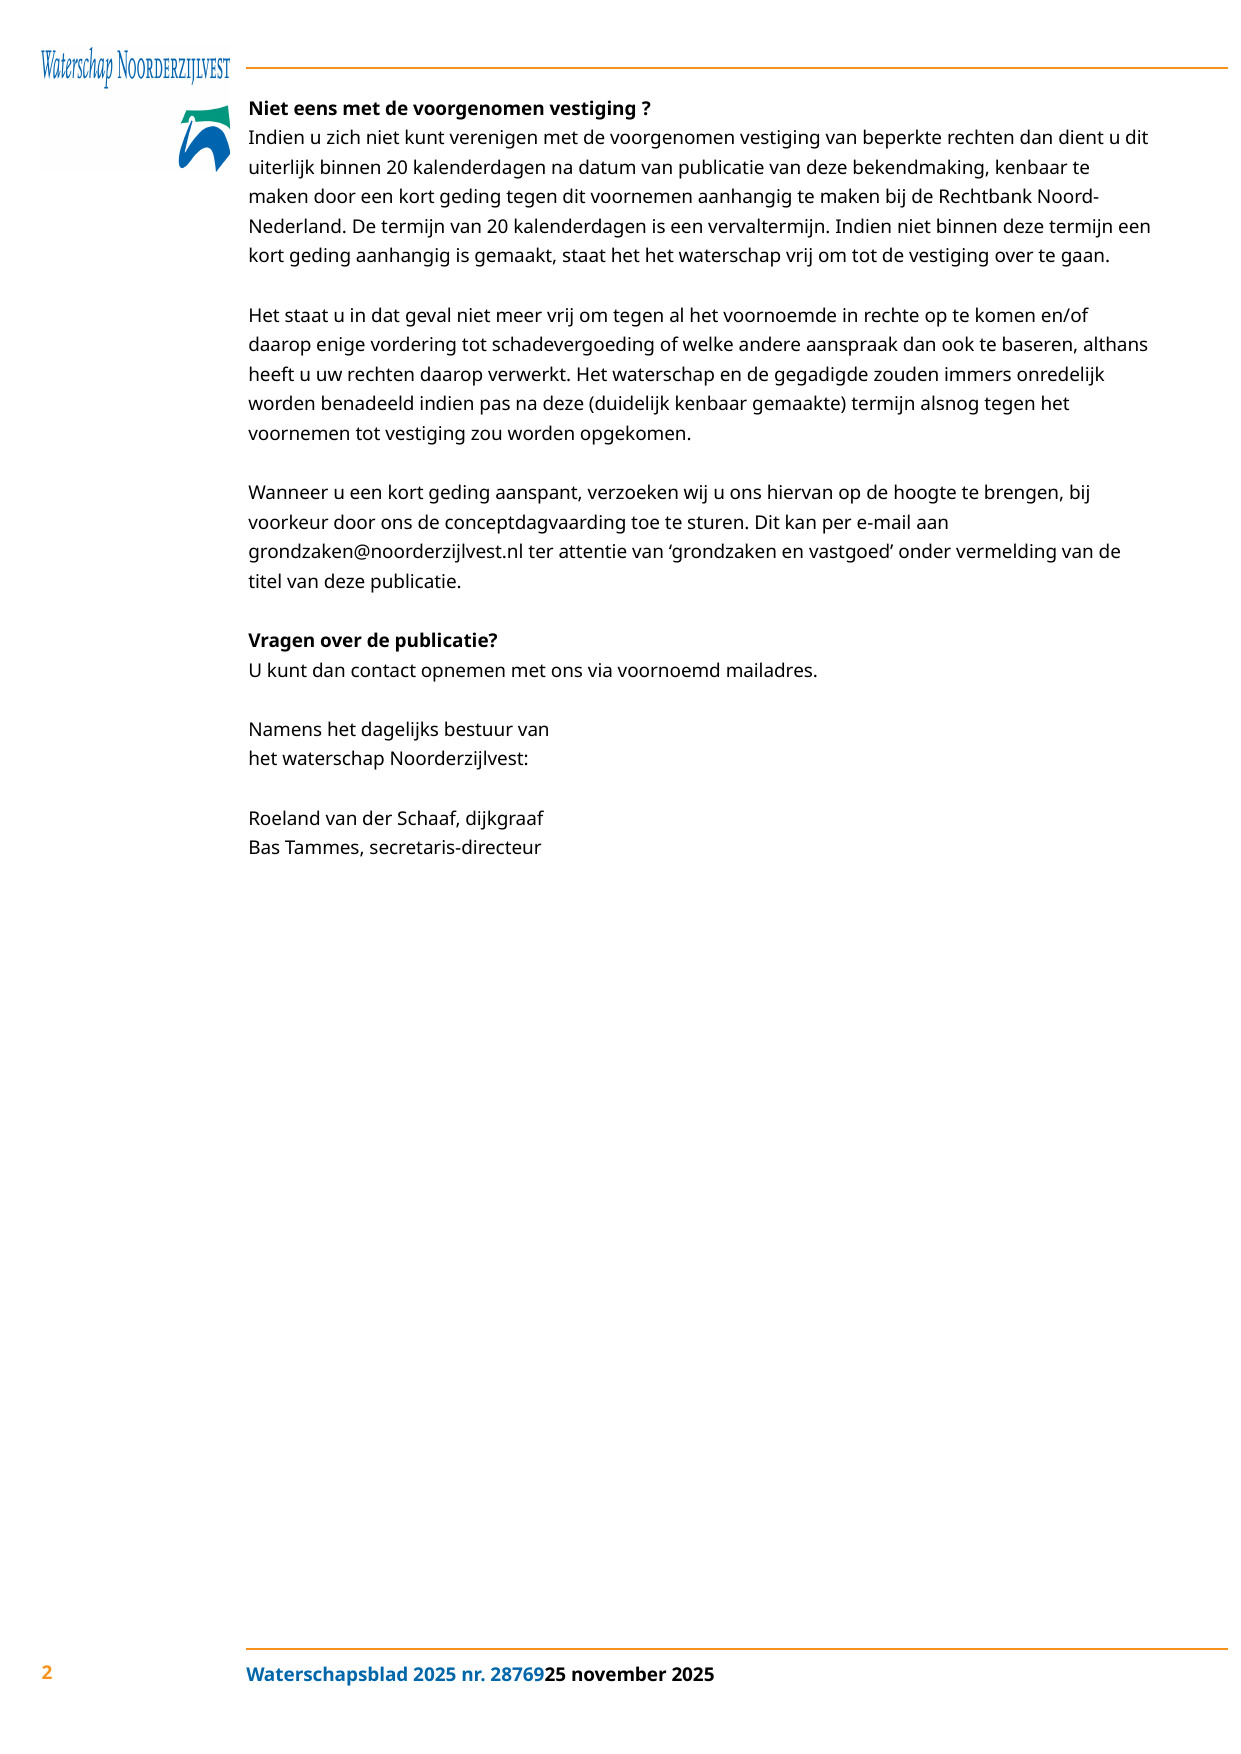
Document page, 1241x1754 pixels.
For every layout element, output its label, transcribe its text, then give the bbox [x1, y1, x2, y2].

text Indien u zich niet kunt verenigen met de voorgenomen vestiging van beperkte rechten dan dient u dit uiterlijk binnen 20 kalenderdagen na datum van publicatie van deze bekendmaking, kenbaar te maken door een kort geding tegen dit voornemen aanhangig te maken bij de Rechtbank Noord-Nederland. De termijn van 20 kalenderdagen is een vervaltermijn. Indien niet binnen deze termijn een kort geding aanhangig is gemaakt, staat het het waterschap vrij om tot de vestiging over te gaan. [248, 124, 1152, 268]
text het waterschap Noorderzijlvest: [248, 746, 1152, 771]
text Niet eens met de voorgenomen vestiging ? [248, 95, 1152, 121]
text Wanneer u een kort geding aanspant, verzoeken wij u ons hiervan op de hoogte te brengen, bij voorkeur door ons de conceptdagvaarding toe te sturen. Dit kan per e-mail aan grondzaken@noorderzijlvest.nl ter attentie van ‘grondzaken en vastgoed’ onder vermelding van de titel van deze publicatie. [248, 479, 1152, 594]
text Het staat u in dat geval niet meer vrij om tegen al het voornoemde in rechte op te komen en/of daarop enige vordering tot schadevergoeding of welke andere aanspraak dan ook te baseren, althans heeft u uw rechten daarop verwerkt. Het waterschap en de gegadigde zouden immers onredelijk worden benadeeld indien pas na deze (duidelijk kenbaar gemaakte) termijn alsnog tegen het voornemen tot vestiging zou worden opgekomen. [248, 302, 1152, 446]
picture [41, 47, 231, 172]
text Vragen over de publicatie? [248, 627, 1152, 653]
text U kunt dan contact opnemen met ons via voornoemd mailadres. [248, 657, 1152, 683]
text Bas Tammes, secretaris-directeur [248, 834, 1152, 860]
text Roeland van der Schaaf, dijkgraaf [248, 805, 1152, 831]
text Namens het dagelijks bestuur van [248, 716, 1152, 742]
